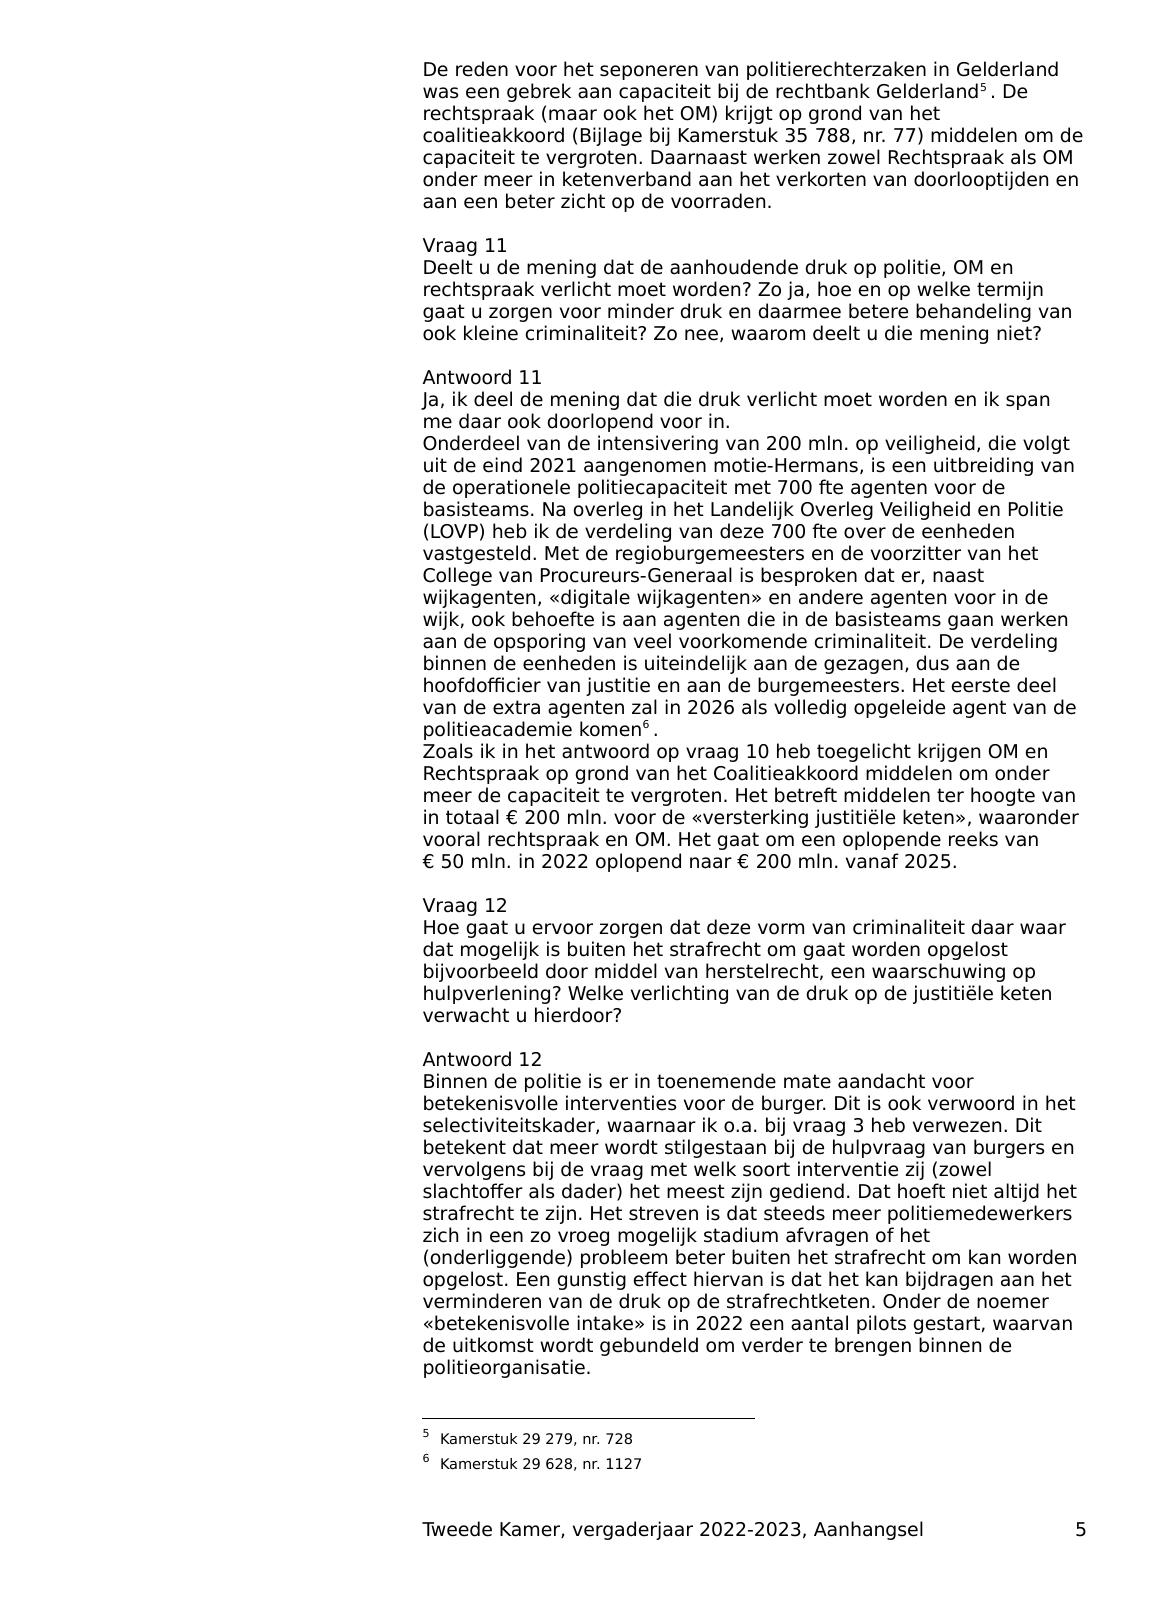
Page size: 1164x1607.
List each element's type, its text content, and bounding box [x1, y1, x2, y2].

text Hoe gaat u ervoor zorgen dat deze vorm van criminaliteit daar waar dat mogelijk is buiten het strafrecht om gaat worden opgelost bijvoorbeeld door middel van herstelrecht, een waarschuwing op hulpverlening? Welke verlichting van de druk op de justitiële keten verwacht u hierdoor? [422, 917, 1087, 1027]
text Kamerstuk 29 279, nr. 728 [422, 1427, 1087, 1449]
text Antwoord 11 [422, 367, 1087, 389]
text Antwoord 12 [422, 1049, 1087, 1071]
text Kamerstuk 29 628, nr. 1127 [422, 1452, 1087, 1474]
text Ja, ik deel de mening dat die druk verlicht moet worden en ik span me daar ook doorlopend voor in. [422, 389, 1087, 433]
text Zoals ik in het antwoord op vraag 10 heb toegelicht krijgen OM en Rechtspraak op grond van het Coalitieakkoord middelen om onder meer de capaciteit te vergroten. Het betreft middelen ter hoogte van in totaal € 200 mln. voor de «versterking justitiële keten», waaronder vooral rechtspraak en OM. Het gaat om een oplopende reeks van € 50 mln. in 2022 oplopend naar € 200 mln. vanaf 2025. [422, 741, 1087, 873]
text Vraag 11 [422, 235, 1087, 257]
text De reden voor het seponeren van politierechterzaken in Gelderland was een gebrek aan capaciteit bij de rechtbank Gelderland. De rechtspraak (maar ook het OM) krijgt op grond van het coalitieakkoord (Bijlage bij Kamerstuk 35 788, nr. 77) middelen om de capaciteit te vergroten. Daarnaast werken zowel Rechtspraak als OM onder meer in ketenverband aan het verkorten van doorlooptijden en aan een beter zicht op de voorraden. [422, 59, 1087, 213]
text Binnen de politie is er in toenemende mate aandacht voor betekenisvolle interventies voor de burger. Dit is ook verwoord in het selectiviteitskader, waarnaar ik o.a. bij vraag 3 heb verwezen. Dit betekent dat meer wordt stilgestaan bij de hulpvraag van burgers en vervolgens bij de vraag met welk soort interventie zij (zowel slachtoffer als dader) het meest zijn gediend. Dat hoeft niet altijd het strafrecht te zijn. Het streven is dat steeds meer politiemedewerkers zich in een zo vroeg mogelijk stadium afvragen of het (onderliggende) probleem beter buiten het strafrecht om kan worden opgelost. Een gunstig effect hiervan is dat het kan bijdragen aan het verminderen van de druk op de strafrechtketen. Onder de noemer «betekenisvolle intake» is in 2022 een aantal pilots gestart, waarvan de uitkomst wordt gebundeld om verder te brengen binnen de politieorganisatie. [422, 1071, 1087, 1379]
text Onderdeel van de intensivering van 200 mln. op veiligheid, die volgt uit de eind 2021 aangenomen motie-Hermans, is een uitbreiding van de operationele politiecapaciteit met 700 fte agenten voor de basisteams. Na overleg in het Landelijk Overleg Veiligheid en Politie (LOVP) heb ik de verdeling van deze 700 fte over de eenheden vastgesteld. Met de regioburgemeesters en de voorzitter van het College van Procureurs-Generaal is besproken dat er, naast wijkagenten, «digitale wijkagenten» en andere agenten voor in de wijk, ook behoefte is aan agenten die in de basisteams gaan werken aan de opsporing van veel voorkomende criminaliteit. De verdeling binnen de eenheden is uiteindelijk aan de gezagen, dus aan de hoofdofficier van justitie en aan de burgemeesters. Het eerste deel van de extra agenten zal in 2026 als volledig opgeleide agent van de politieacademie komen. [422, 433, 1087, 741]
text Vraag 12 [422, 895, 1087, 917]
text Deelt u de mening dat de aanhoudende druk op politie, OM en rechtspraak verlicht moet worden? Zo ja, hoe en op welke termijn gaat u zorgen voor minder druk en daarmee betere behandeling van ook kleine criminaliteit? Zo nee, waarom deelt u die mening niet? [422, 257, 1087, 345]
